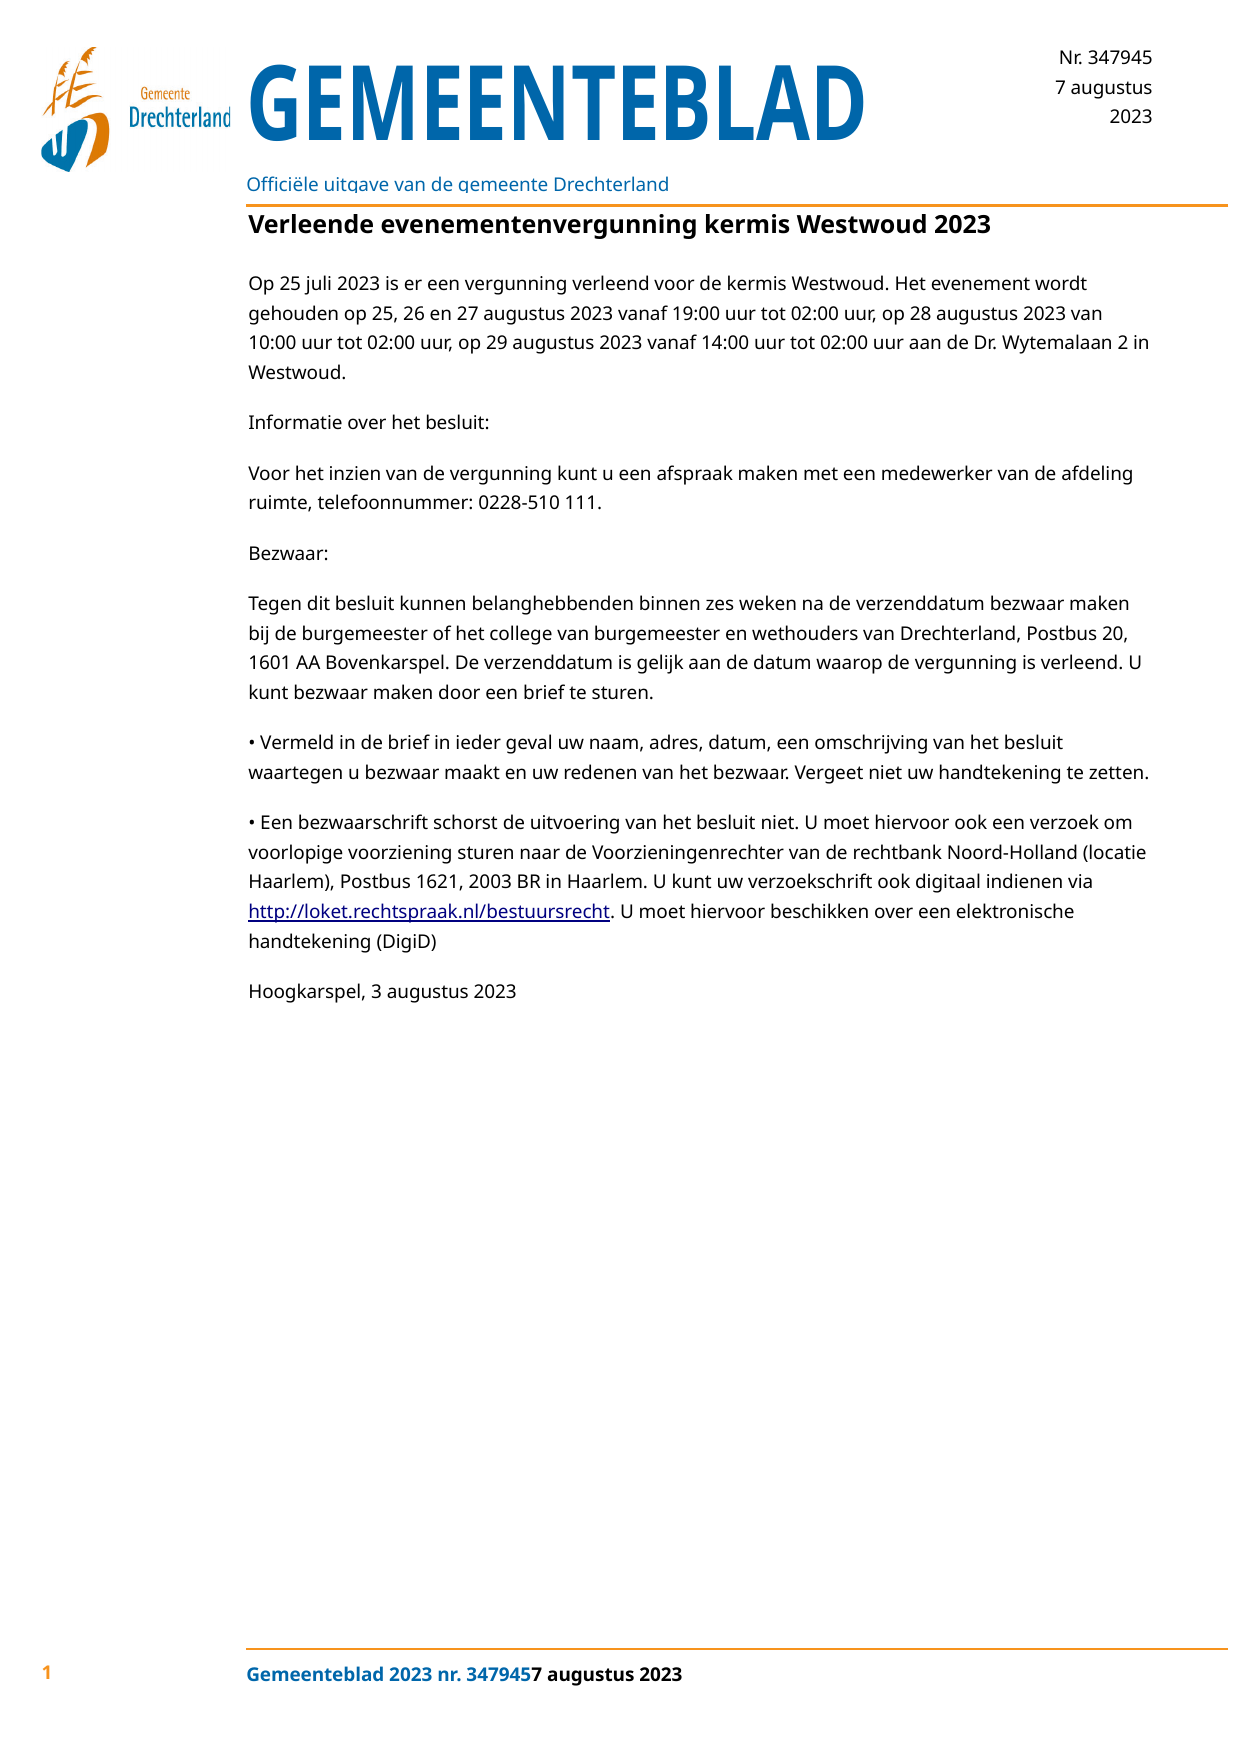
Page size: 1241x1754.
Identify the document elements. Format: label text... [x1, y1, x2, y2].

text • Vermeld in de brief in ieder geval uw naam, adres, datum, een omschrijving van het besluit waartegen u bezwaar maakt en uw redenen van het bezwaar. Vergeet niet uw handtekening te zetten. [248, 729, 1152, 785]
picture [226, 115, 231, 124]
text Tegen dit besluit kunnen belanghebbenden binnen zes weken na de verzenddatum bezwaar maken bij de burgemeester of het college van burgemeester en wethouders van Drechterland, Postbus 20, 1601 AA Bovenkarspel. De verzenddatum is gelijk aan de datum waarop de vergunning is verleend. U kunt bezwaar maken door een brief te sturen. [248, 590, 1152, 705]
text • Een bezwaarschrift schorst de uitvoering van het besluit niet. U moet hiervoor ook een verzoek om voorlopige voorziening sturen naar de Voorzieningenrechter van de rechtbank Noord-Holland (locatie Haarlem), Postbus 1621, 2003 BR in Haarlem. U kunt uw verzoekschrift ook digitaal indienen via http://loket.rechtspraak.nl/bestuursrecht. U moet hiervoor beschikken over een elektronische handtekening (DigiD) [248, 809, 1152, 953]
text Voor het inzien van de vergunning kunt u een afspraak maken met een medewerker van de afdeling ruimte, telefoonnummer: 0228-510 111. [248, 460, 1152, 515]
picture [41, 47, 231, 172]
text Verleende evenementenvergunning kermis Westwoud 2023 [248, 207, 1152, 241]
text Op 25 juli 2023 is er een vergunning verleend voor de kermis Westwoud. Het evenement wordt gehouden op 25, 26 en 27 augustus 2023 vanaf 19:00 uur tot 02:00 uur, op 28 augustus 2023 van 10:00 uur tot 02:00 uur, op 29 augustus 2023 vanaf 14:00 uur tot 02:00 uur aan de Dr. Wytemalaan 2 in Westwoud. [248, 270, 1152, 385]
text Informatie over het besluit: [248, 409, 1152, 435]
picture [41, 158, 64, 172]
text Hoogkarspel, 3 augustus 2023 [248, 978, 1152, 1004]
text Bezwaar: [248, 540, 1152, 566]
